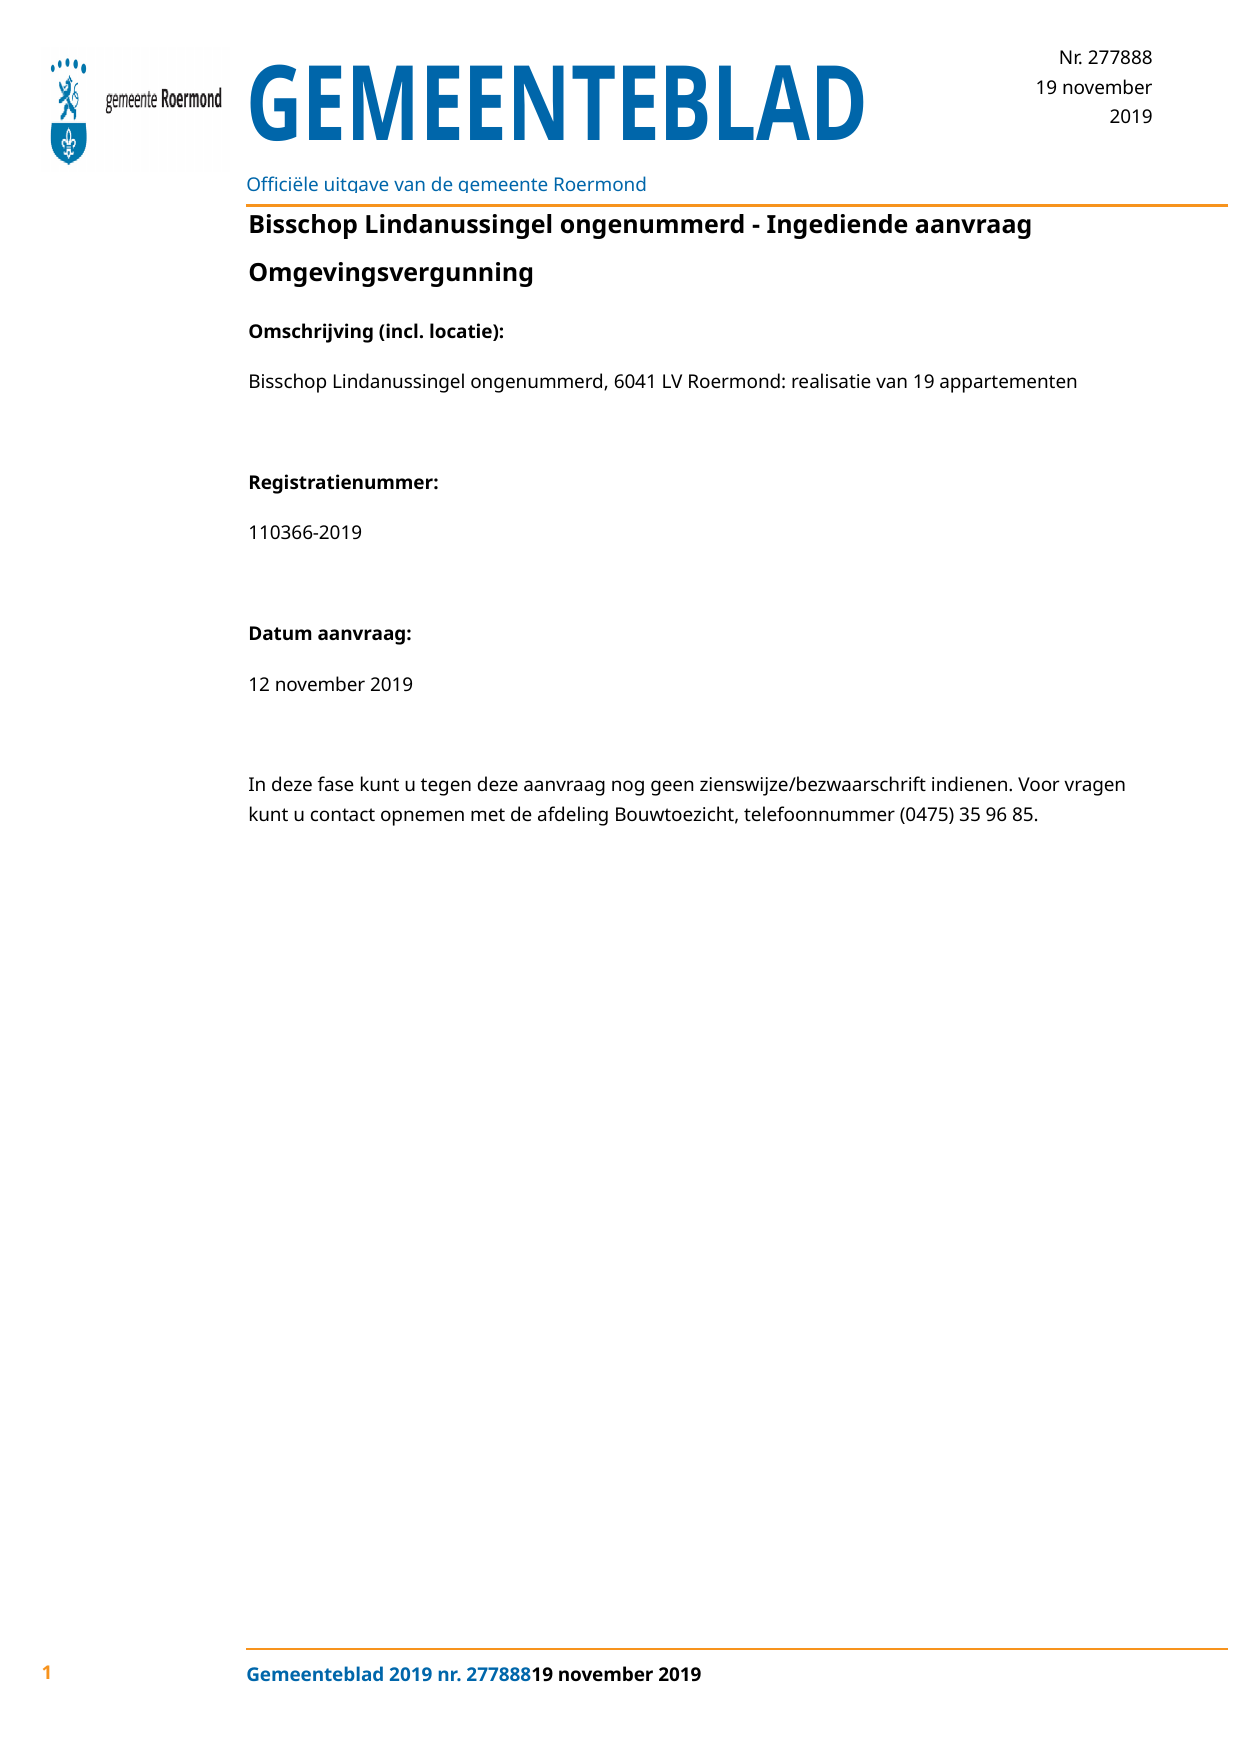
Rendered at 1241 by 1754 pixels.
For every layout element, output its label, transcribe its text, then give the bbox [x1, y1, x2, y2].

text In deze fase kunt u tegen deze aanvraag nog geen zienswijze/bezwaarschrift indienen. Voor vragen kunt u contact opnemen met de afdeling Bouwtoezicht, telefoonnummer (0475) 35 96 85. [248, 772, 1152, 827]
text 110366-2019 [248, 519, 1152, 545]
text Bisschop Lindanussingel ongenummerd - Ingediende aanvraag Omgevingsvergunning [248, 207, 1152, 288]
text Datum aanvraag: [248, 620, 1152, 646]
text Bisschop Lindanussingel ongenummerd, 6041 LV Roermond: realisatie van 19 appartementen [248, 368, 1152, 394]
text 12 november 2019 [248, 671, 1152, 697]
text Registratienummer: [248, 469, 1152, 495]
text Omschrijving (incl. locatie): [248, 318, 1152, 344]
picture [41, 47, 231, 172]
